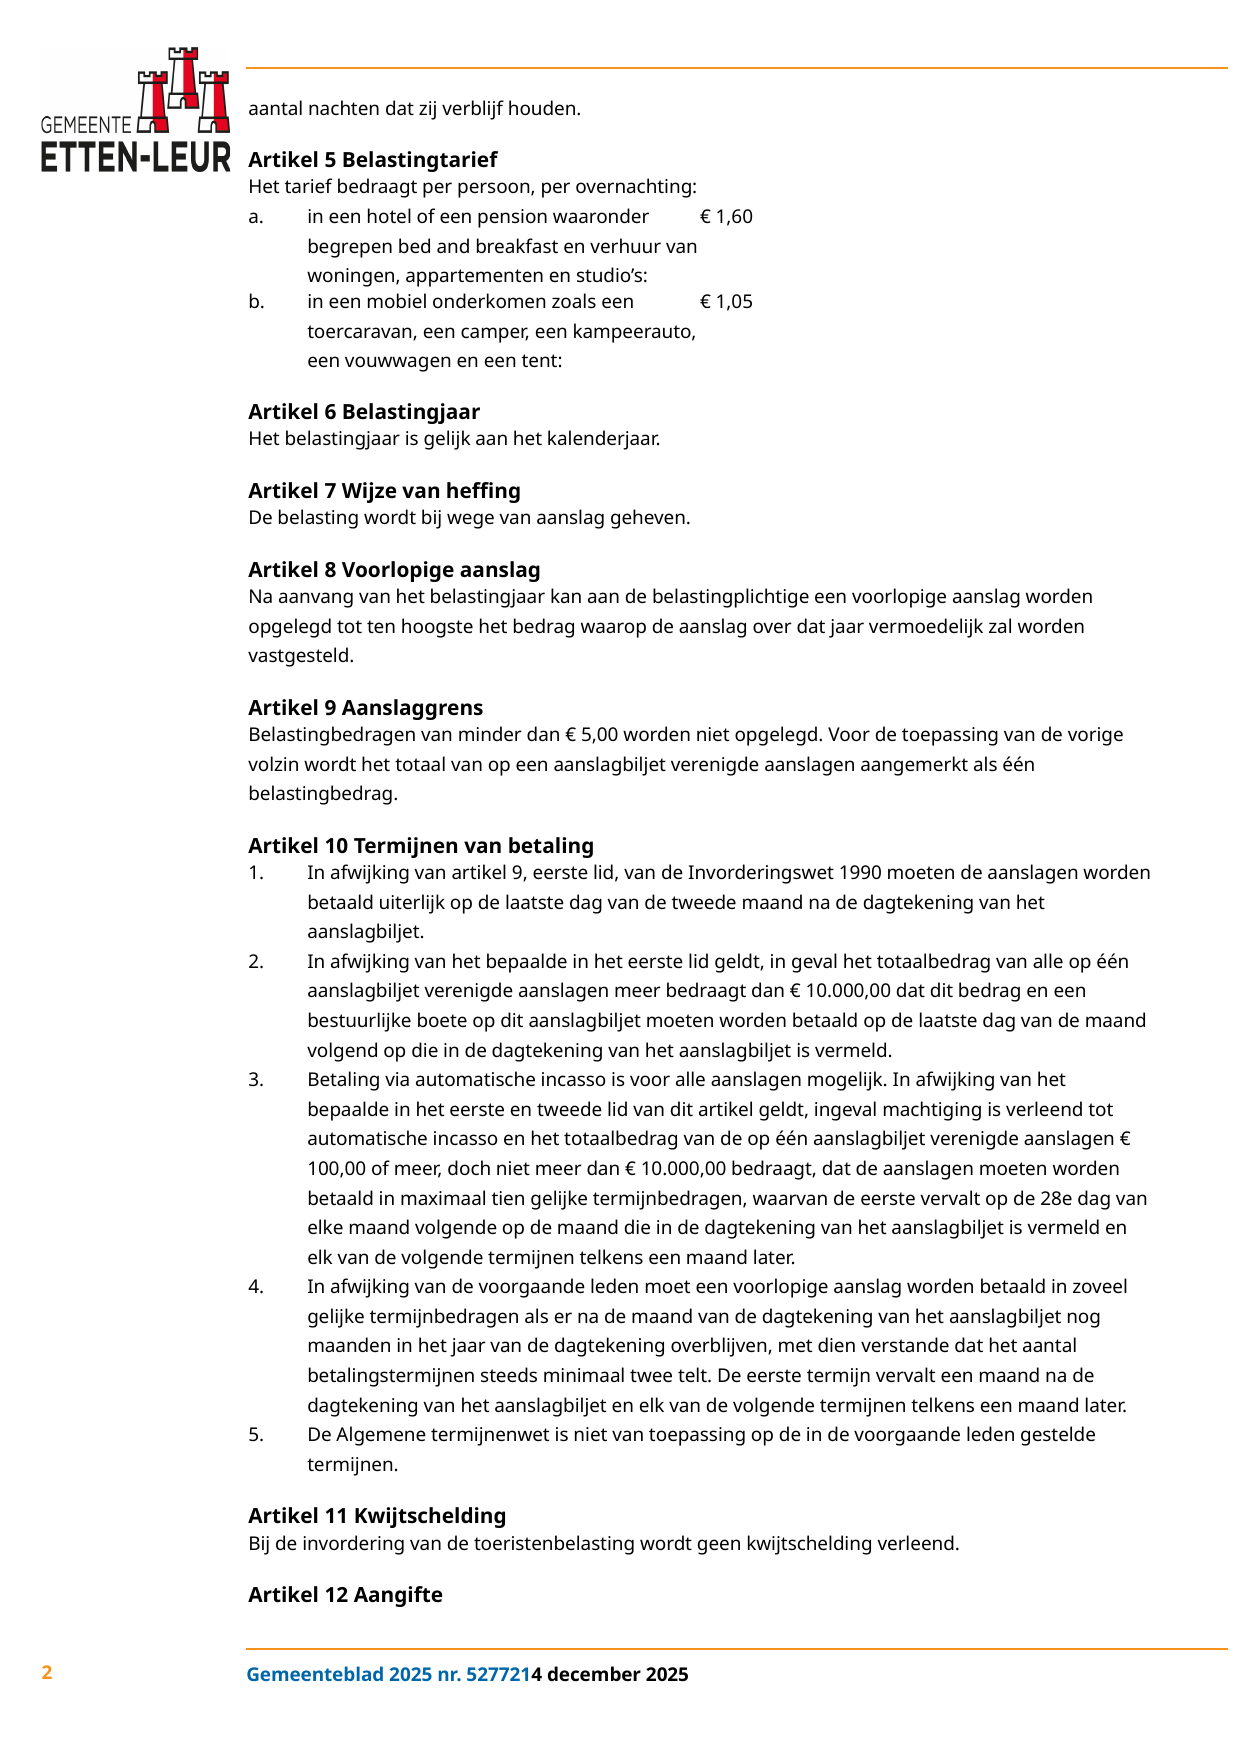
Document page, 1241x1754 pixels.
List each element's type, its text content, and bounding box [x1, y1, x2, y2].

text Belastingbedragen van minder dan € 5,00 worden niet opgelegd. Voor de toepassing van de vorige volzin wordt het totaal van op een aanslagbiljet verenigde aanslagen aangemerkt als één belastingbedrag. [248, 721, 1152, 806]
text Het tarief bedraagt per persoon, per overnachting: [248, 174, 1152, 199]
table_header € 1,60 [700, 203, 1152, 288]
text Bij de invordering van de toeristenbelasting wordt geen kwijtschelding verleend. [248, 1530, 1152, 1556]
text Artikel 6 Belastingjaar [248, 397, 1152, 426]
list In afwijking van artikel 9, eerste lid, van de Invorderingswet 1990 moeten de aanslagen worden betaald uiterlijk op de laatste dag van de tweede maand na de dagtekening van het aanslagbiljet. [248, 859, 1152, 944]
list De Algemene termijnenwet is niet van toepassing op de in de voorgaande leden gestelde termijnen. [248, 1421, 1152, 1477]
text Artikel 8 Voorlopige aanslag [248, 555, 1152, 583]
list In afwijking van het bepaalde in het eerste lid geldt, in geval het totaalbedrag van alle op één aanslagbiljet verenigde aanslagen meer bedraagt dan € 10.000,00 dat dit bedrag en een bestuurlijke boete op dit aanslagbiljet moeten worden betaald op de laatste dag van de maand volgend op die in de dagtekening van het aanslagbiljet is vermeld. [248, 948, 1152, 1063]
table_cell in een mobiel onderkomen zoals een toercaravan, een camper, een kampeerauto, een vouwwagen en een tent: [248, 288, 700, 373]
table_header in een hotel of een pension waaronder begrepen bed and breakfast en verhuur van woningen, appartementen en studio’s: [248, 203, 700, 288]
text Artikel 5 Belastingtarief [248, 145, 1152, 174]
text Artikel 10 Termijnen van betaling [248, 831, 1152, 859]
text De belasting wordt bij wege van aanslag geheven. [248, 504, 1152, 530]
text Artikel 9 Aanslaggrens [248, 693, 1152, 721]
table_cell € 1,05 [700, 288, 1152, 373]
list In afwijking van de voorgaande leden moet een voorlopige aanslag worden betaald in zoveel gelijke termijnbedragen als er na de maand van de dagtekening van het aanslagbiljet nog maanden in het jaar van de dagtekening overblijven, met dien verstande dat het aantal betalingstermijnen steeds minimaal twee telt. De eerste termijn vervalt een maand na de dagtekening van het aanslagbiljet en elk van de volgende termijnen telkens een maand later. [248, 1273, 1152, 1418]
text Het belastingjaar is gelijk aan het kalenderjaar. [248, 426, 1152, 451]
text aantal nachten dat zij verblijf houden. [248, 95, 1152, 121]
text Artikel 11 Kwijtschelding [248, 1501, 1152, 1530]
text Artikel 7 Wijze van heffing [248, 476, 1152, 504]
text Artikel 12 Aangifte [248, 1580, 1152, 1609]
list Betaling via automatische incasso is voor alle aanslagen mogelijk. In afwijking van het bepaalde in het eerste en tweede lid van dit artikel geldt, ingeval machtiging is verleend tot automatische incasso en het totaalbedrag van de op één aanslagbiljet verenigde aanslagen € 100,00 of meer, doch niet meer dan € 10.000,00 bedraagt, dat de aanslagen moeten worden betaald in maximaal tien gelijke termijnbedragen, waarvan de eerste vervalt op de 28e dag van elke maand volgende op de maand die in de dagtekening van het aanslagbiljet is vermeld en elk van de volgende termijnen telkens een maand later. [248, 1066, 1152, 1270]
text Na aanvang van het belastingjaar kan aan de belastingplichtige een voorlopige aanslag worden opgelegd tot ten hoogste het bedrag waarop de aanslag over dat jaar vermoedelijk zal worden vastgesteld. [248, 583, 1152, 668]
picture [41, 47, 231, 172]
